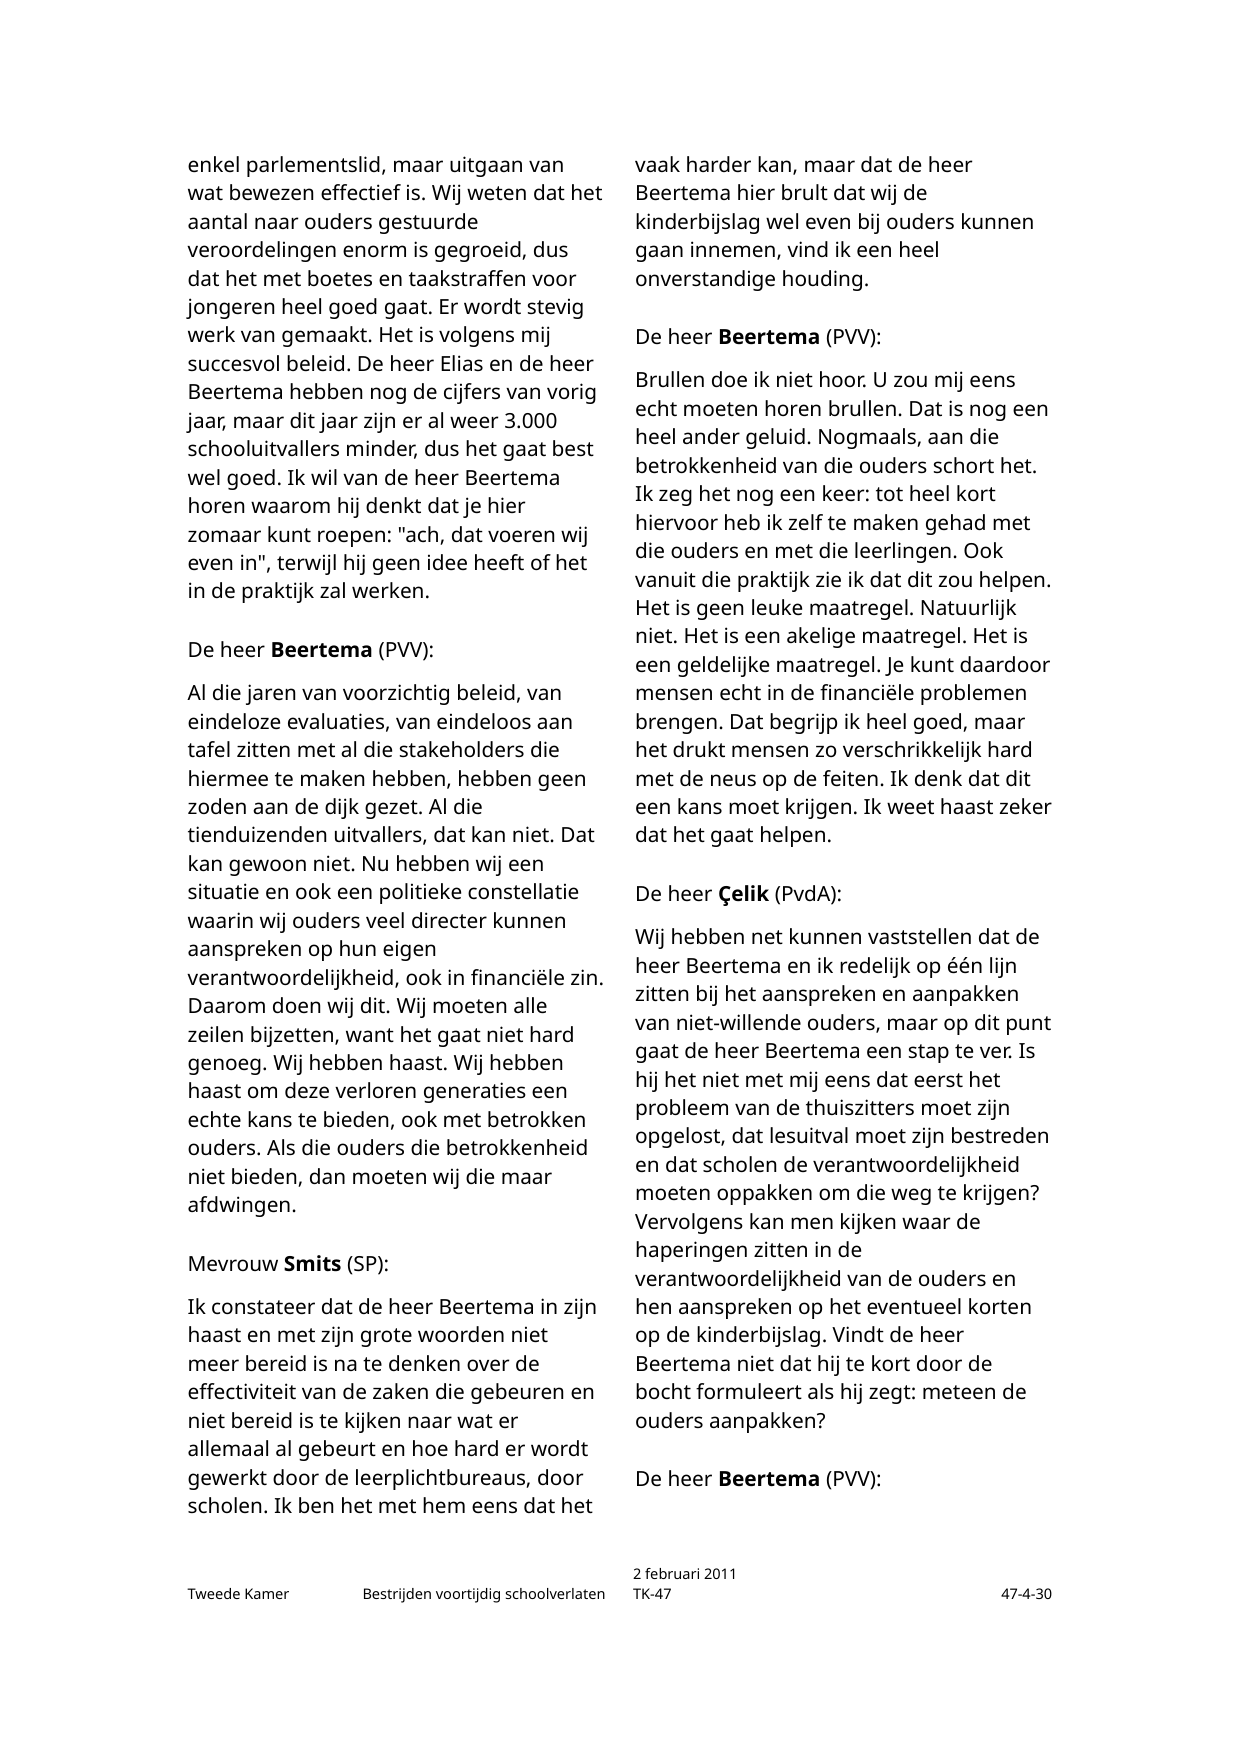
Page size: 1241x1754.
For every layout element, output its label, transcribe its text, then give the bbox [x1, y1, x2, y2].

text Al die jaren van voorzichtig beleid, van eindeloze evaluaties, van eindeloos aan tafel zitten met al die stakeholders die hiermee te maken hebben, hebben geen zoden aan de dijk gezet. Al die tienduizenden uitvallers, dat kan niet. Dat kan gewoon niet. Nu hebben wij een situatie en ook een politieke constellatie waarin wij ouders veel directer kunnen aanspreken op hun eigen verantwoordelijkheid, ook in financiële zin. Daarom doen wij dit. Wij moeten alle zeilen bijzetten, want het gaat niet hard genoeg. Wij hebben haast. Wij hebben haast om deze verloren generaties een echte kans te bieden, ook met betrokken ouders. Als die ouders die betrokkenheid niet bieden, dan moeten wij die maar afdwingen. [187, 678, 605, 1219]
text Brullen doe ik niet hoor. U zou mij eens echt moeten horen brullen. Dat is nog een heel ander geluid. Nogmaals, aan die betrokkenheid van die ouders schort het. Ik zeg het nog een keer: tot heel kort hiervoor heb ik zelf te maken gehad met die ouders en met die leerlingen. Ook vanuit die praktijk zie ik dat dit zou helpen. Het is geen leuke maatregel. Natuurlijk niet. Het is een akelige maatregel. Het is een geldelijke maatregel. Je kunt daardoor mensen echt in de financiële problemen brengen. Dat begrijp ik heel goed, maar het drukt mensen zo verschrikkelijk hard met de neus op de feiten. Ik denk dat dit een kans moet krijgen. Ik weet haast zeker dat het gaat helpen. [635, 366, 1053, 849]
text Ik constateer dat de heer Beertema in zijn haast en met zijn grote woorden niet meer bereid is na te denken over de effectiviteit van de zaken die gebeuren en niet bereid is te kijken naar wat er allemaal al gebeurt en hoe hard er wordt gewerkt door de leerplichtbureaus, door scholen. Ik ben het met hem eens dat het [187, 1292, 605, 1520]
text De heer Beertema (PVV): [187, 635, 605, 663]
text Mevrouw Smits (SP): [187, 1249, 605, 1277]
text Wij hebben net kunnen vaststellen dat de heer Beertema en ik redelijk op één lijn zitten bij het aanspreken en aanpakken van niet-willende ouders, maar op dit punt gaat de heer Beertema een stap te ver. Is hij het niet met mij eens dat eerst het probleem van de thuiszitters moet zijn opgelost, dat lesuitval moet zijn bestreden en dat scholen de verantwoordelijkheid moeten oppakken om die weg te krijgen? Vervolgens kan men kijken waar de haperingen zitten in de verantwoordelijkheid van de ouders en hen aanspreken op het eventueel korten op de kinderbijslag. Vindt de heer Beertema niet dat hij te kort door de bocht formuleert als hij zegt: meteen de ouders aanpakken? [635, 922, 1053, 1434]
text De heer Çelik (PvdA): [635, 879, 1053, 907]
text De heer Beertema (PVV): [635, 1464, 1053, 1493]
text enkel parlementslid, maar uitgaan van wat bewezen effectief is. Wij weten dat het aantal naar ouders gestuurde veroordelingen enorm is gegroeid, dus dat het met boetes en taakstraffen voor jongeren heel goed gaat. Er wordt stevig werk van gemaakt. Het is volgens mij succesvol beleid. De heer Elias en de heer Beertema hebben nog de cijfers van vorig jaar, maar dit jaar zijn er al weer 3.000 schooluitvallers minder, dus het gaat best wel goed. Ik wil van de heer Beertema horen waarom hij denkt dat je hier zomaar kunt roepen: "ach, dat voeren wij even in", terwijl hij geen idee heeft of het in de praktijk zal werken. [187, 150, 605, 605]
text De heer Beertema (PVV): [635, 322, 1053, 351]
text vaak harder kan, maar dat de heer Beertema hier brult dat wij de kinderbijslag wel even bij ouders kunnen gaan innemen, vind ik een heel onverstandige houding. [635, 150, 1053, 292]
